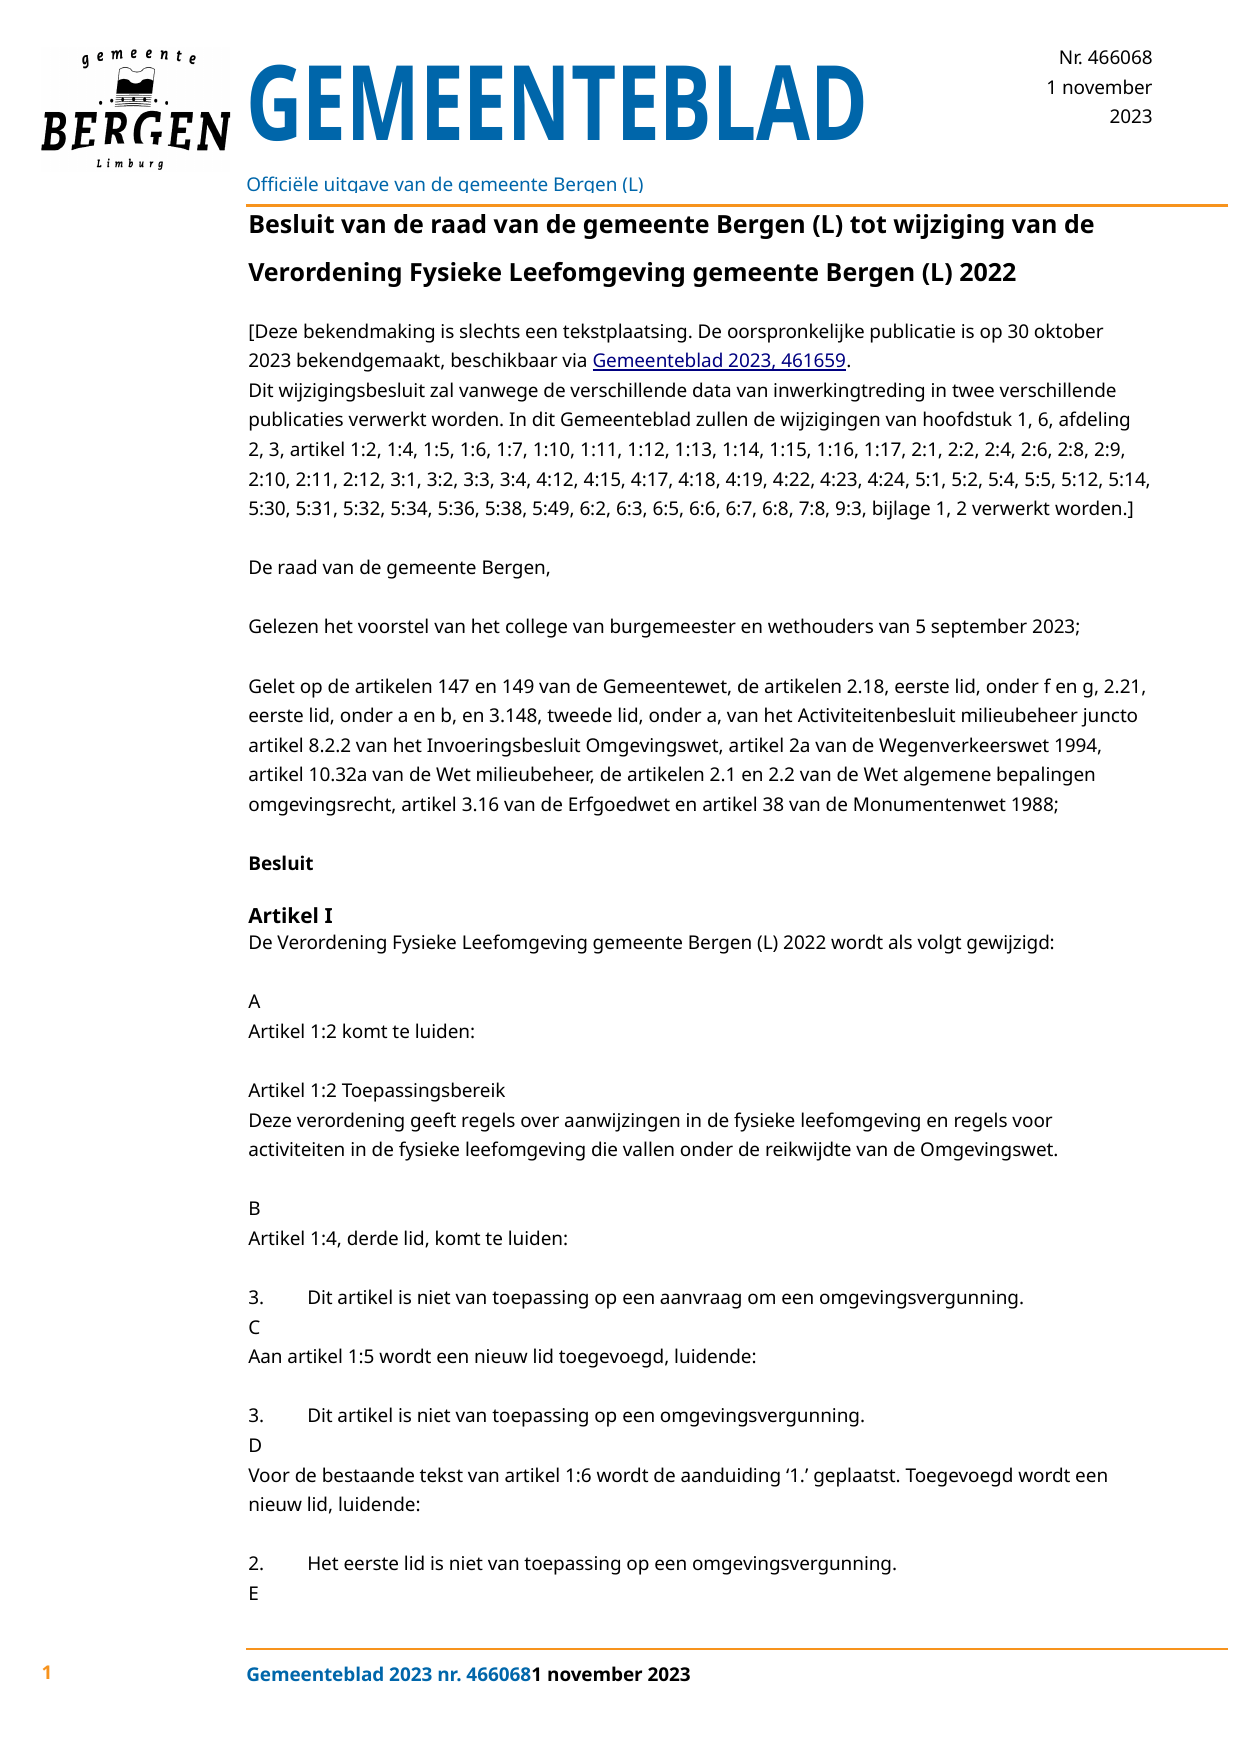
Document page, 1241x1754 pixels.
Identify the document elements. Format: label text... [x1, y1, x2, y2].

text Besluit van de raad van de gemeente Bergen (L) tot wijziging van de Verordening Fysieke Leefomgeving gemeente Bergen (L) 2022 [248, 207, 1152, 288]
text A [248, 988, 1152, 1014]
text Dit wijzigingsbesluit zal vanwege de verschillende data van inwerkingtreding in twee verschillende publicaties verwerkt worden. In dit Gemeenteblad zullen de wijzigingen van hoofdstuk 1, 6, afdeling 2, 3, artikel 1:2, 1:4, 1:5, 1:6, 1:7, 1:10, 1:11, 1:12, 1:13, 1:14, 1:15, 1:16, 1:17, 2:1, 2:2, 2:4, 2:6, 2:8, 2:9, 2:10, 2:11, 2:12, 3:1, 3:2, 3:3, 3:4, 4:12, 4:15, 4:17, 4:18, 4:19, 4:22, 4:23, 4:24, 5:1, 5:2, 5:4, 5:5, 5:12, 5:14, 5:30, 5:31, 5:32, 5:34, 5:36, 5:38, 5:49, 6:2, 6:3, 6:5, 6:6, 6:7, 6:8, 7:8, 9:3, bijlage 1, 2 verwerkt worden.] [248, 377, 1152, 521]
text D [248, 1432, 1152, 1458]
text Aan artikel 1:5 wordt een nieuw lid toegevoegd, luidende: [248, 1343, 1152, 1369]
text C [248, 1314, 1152, 1339]
list Dit artikel is niet van toepassing op een aanvraag om een omgevingsvergunning. [248, 1284, 1152, 1310]
text Voor de bestaande tekst van artikel 1:6 wordt de aanduiding ‘1.’ geplaatst. Toegevoegd wordt een nieuw lid, luidende: [248, 1462, 1152, 1517]
text Artikel I [248, 901, 1152, 929]
list Het eerste lid is niet van toepassing op een omgevingsvergunning. [248, 1551, 1152, 1576]
picture [41, 47, 231, 172]
text De Verordening Fysieke Leefomgeving gemeente Bergen (L) 2022 wordt als volgt gewijzigd: [248, 929, 1152, 955]
text Artikel 1:2 komt te luiden: [248, 1018, 1152, 1044]
text B [248, 1196, 1152, 1221]
text De raad van de gemeente Bergen, [248, 554, 1152, 580]
text E [248, 1580, 1152, 1606]
text [Deze bekendmaking is slechts een tekstplaatsing. De oorspronkelijke publicatie is op 30 oktober 2023 bekendgemaakt, beschikbaar via Gemeenteblad 2023, 461659. [248, 318, 1152, 373]
text Gelezen het voorstel van het college van burgemeester en wethouders van 5 september 2023; [248, 614, 1152, 639]
text Gelet op de artikelen 147 en 149 van de Gemeentewet, de artikelen 2.18, eerste lid, onder f en g, 2.21, eerste lid, onder a en b, en 3.148, tweede lid, onder a, van het Activiteitenbesluit milieubeheer juncto artikel 8.2.2 van het Invoeringsbesluit Omgevingswet, artikel 2a van de Wegenverkeerswet 1994, artikel 10.32a van de Wet milieubeheer, de artikelen 2.1 en 2.2 van de Wet algemene bepalingen omgevingsrecht, artikel 3.16 van de Erfgoedwet en artikel 38 van de Monumentenwet 1988; [248, 673, 1152, 817]
text Besluit [248, 850, 1152, 876]
list Dit artikel is niet van toepassing op een omgevingsvergunning. [248, 1403, 1152, 1428]
text Deze verordening geeft regels over aanwijzingen in de fysieke leefomgeving en regels voor activiteiten in de fysieke leefomgeving die vallen onder de reikwijdte van de Omgevingswet. [248, 1107, 1152, 1162]
text Artikel 1:2 Toepassingsbereik [248, 1077, 1152, 1103]
text Artikel 1:4, derde lid, komt te luiden: [248, 1225, 1152, 1251]
